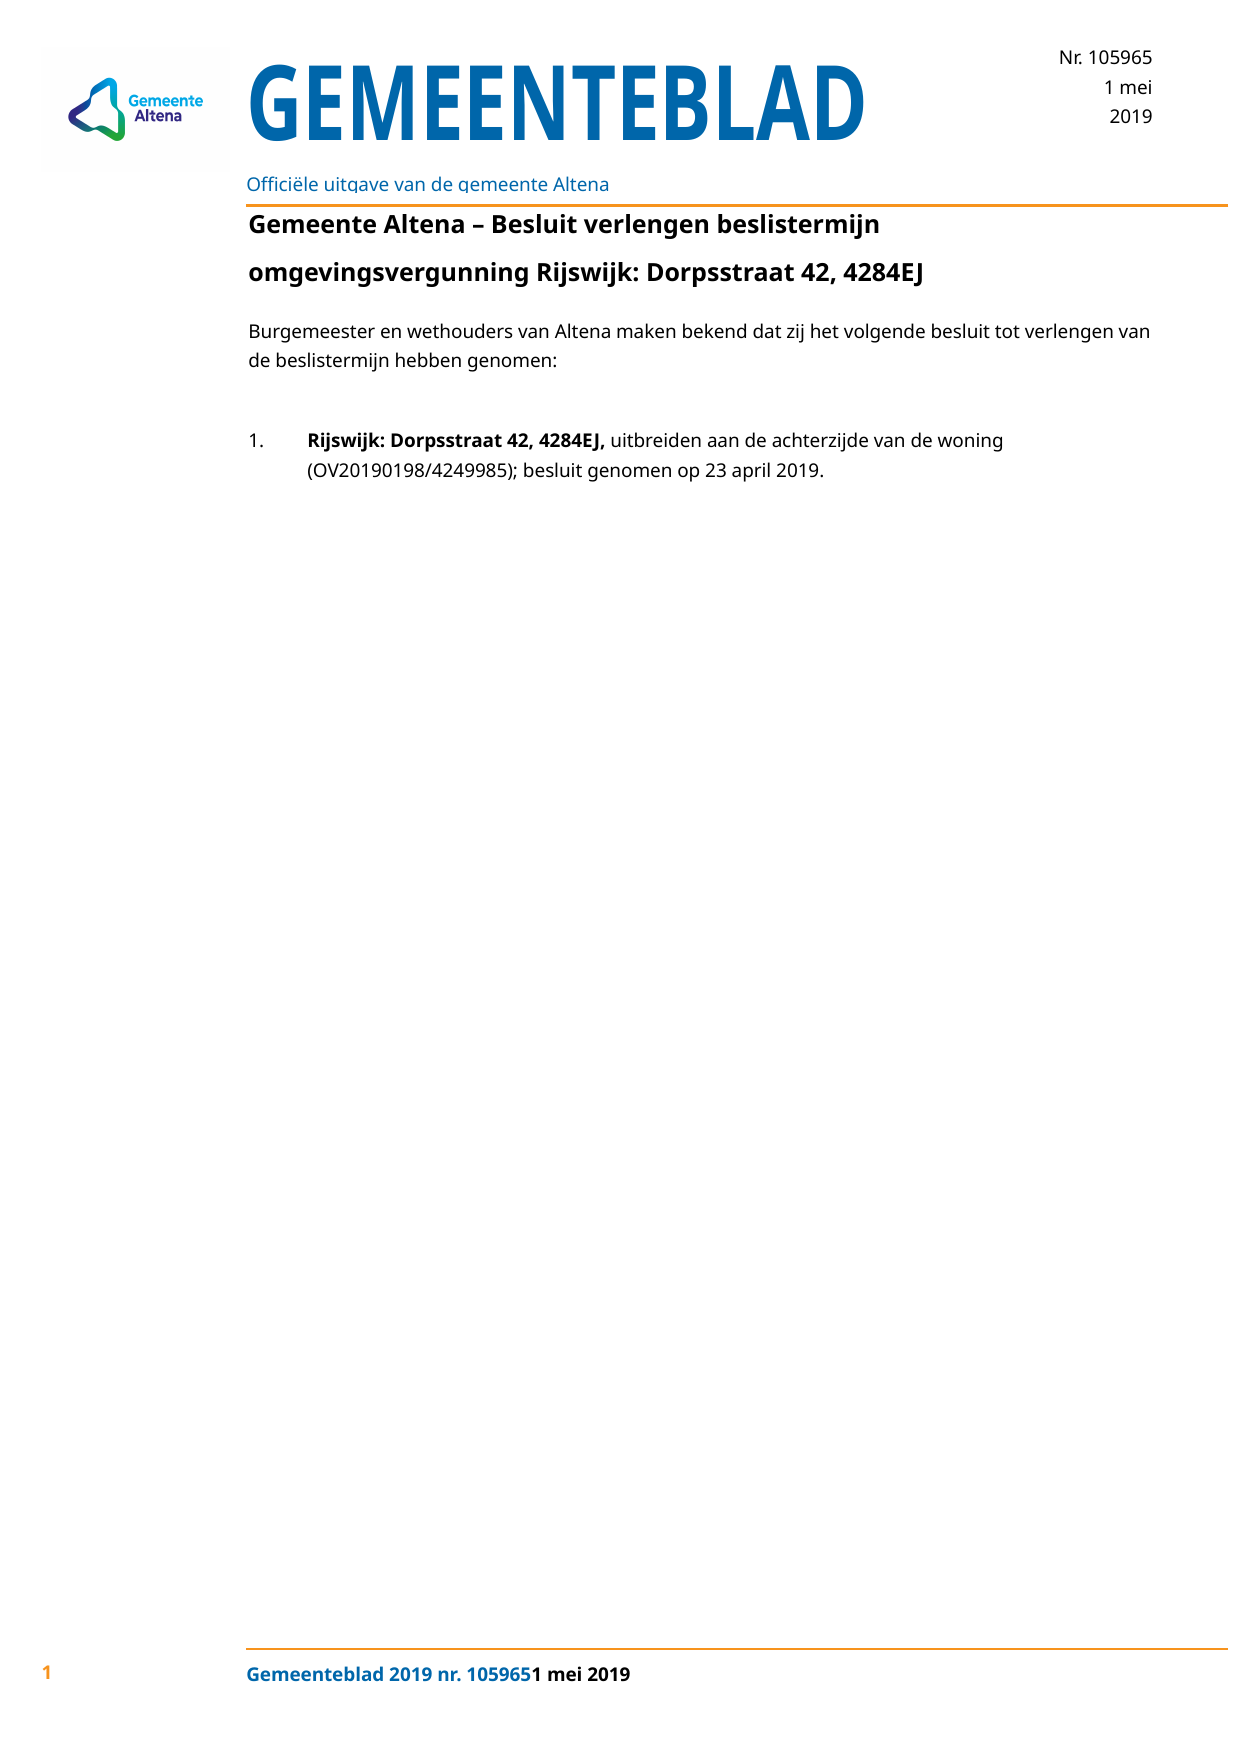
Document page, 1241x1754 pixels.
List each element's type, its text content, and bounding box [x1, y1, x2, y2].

text Gemeente Altena – Besluit verlengen beslistermijn omgevingsvergunning Rijswijk: Dorpsstraat 42, 4284EJ [248, 207, 1152, 288]
list Rijswijk: Dorpsstraat 42, 4284EJ, uitbreiden aan de achterzijde van de woning (OV20190198/4249985); besluit genomen op 23 april 2019. [248, 427, 1152, 483]
text Burgemeester en wethouders van Altena maken bekend dat zij het volgende besluit tot verlengen van de beslistermijn hebben genomen: [248, 318, 1152, 373]
picture [41, 47, 231, 172]
